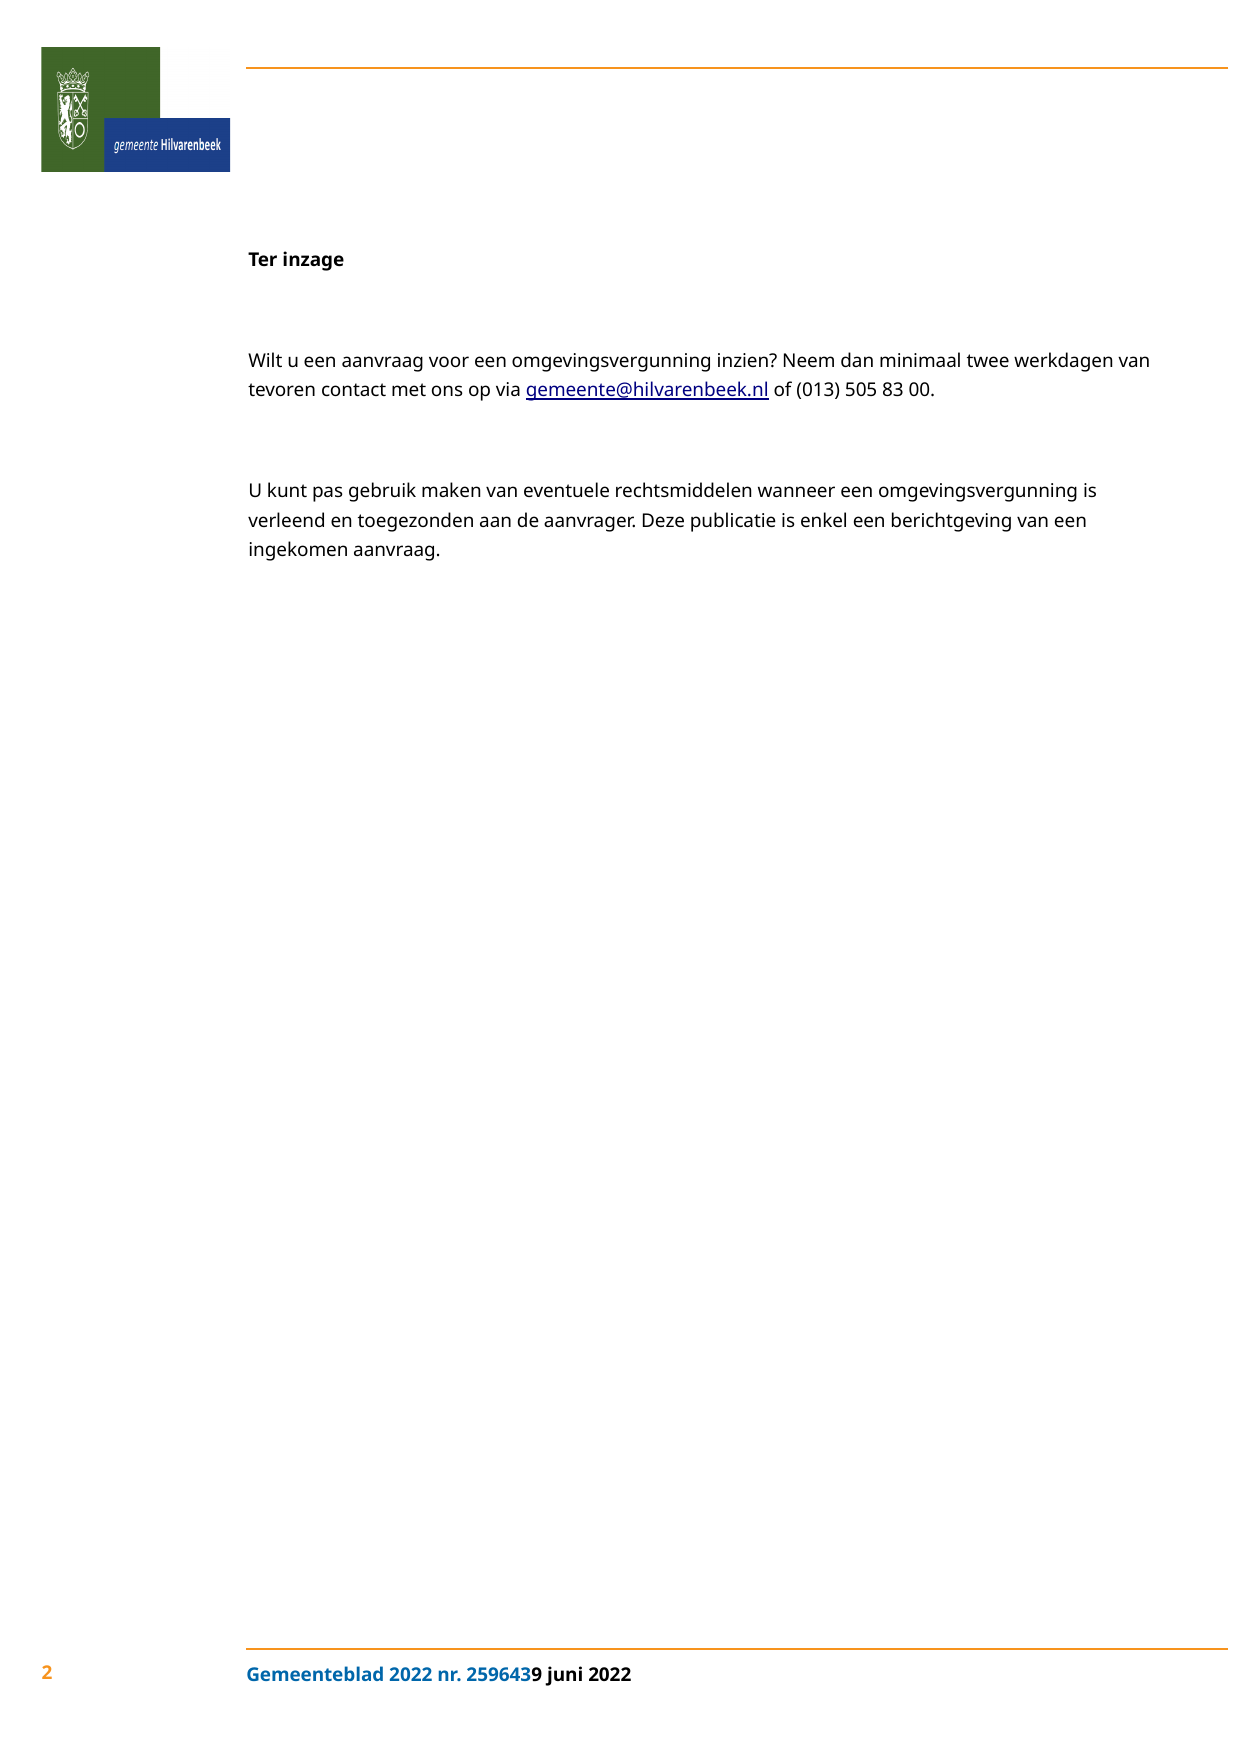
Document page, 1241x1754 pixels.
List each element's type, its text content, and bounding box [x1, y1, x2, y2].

text Wilt u een aanvraag voor een omgevingsvergunning inzien? Neem dan minimaal twee werkdagen van tevoren contact met ons op via gemeente@hilvarenbeek.nl of (013) 505 83 00. [248, 347, 1152, 402]
text Ter inzage [248, 246, 1152, 272]
text U kunt pas gebruik maken van eventuele rechtsmiddelen wanneer een omgevingsvergunning is verleend en toegezonden aan de aanvrager. Deze publicatie is enkel een berichtgeving van een ingekomen aanvraag. [248, 477, 1152, 562]
picture [41, 47, 231, 172]
